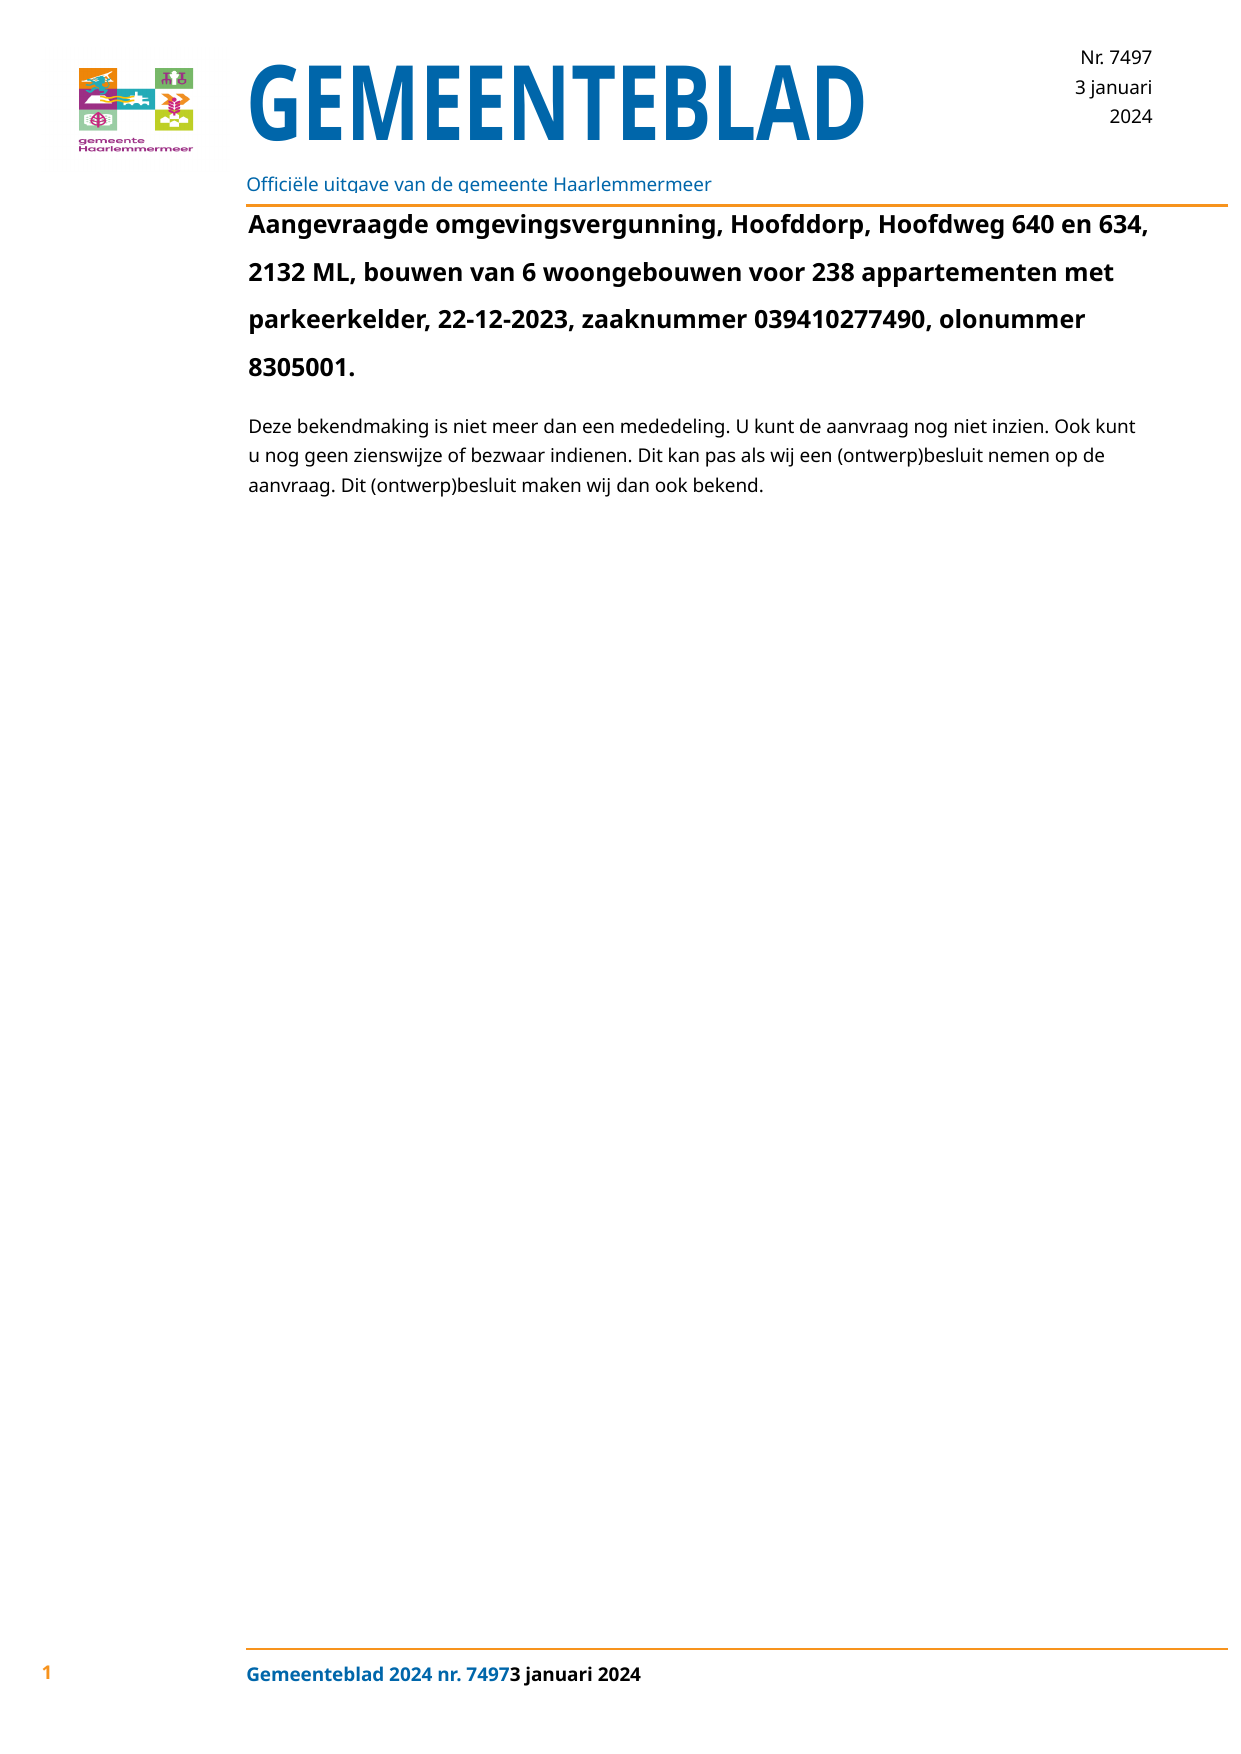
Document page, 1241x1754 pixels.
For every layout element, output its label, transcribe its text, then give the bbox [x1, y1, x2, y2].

text Deze bekendmaking is niet meer dan een mededeling. U kunt de aanvraag nog niet inzien. Ook kunt u nog geen zienswijze of bezwaar indienen. Dit kan pas als wij een (ontwerp)besluit nemen op de aanvraag. Dit (ontwerp)besluit maken wij dan ook bekend. [248, 413, 1152, 498]
text Aangevraagde omgevingsvergunning, Hoofddorp, Hoofdweg 640 en 634, 2132 ML, bouwen van 6 woongebouwen voor 238 appartementen met parkeerkelder, 22-12-2023, zaaknummer 039410277490, olonummer 8305001. [248, 207, 1152, 384]
picture [41, 47, 231, 172]
